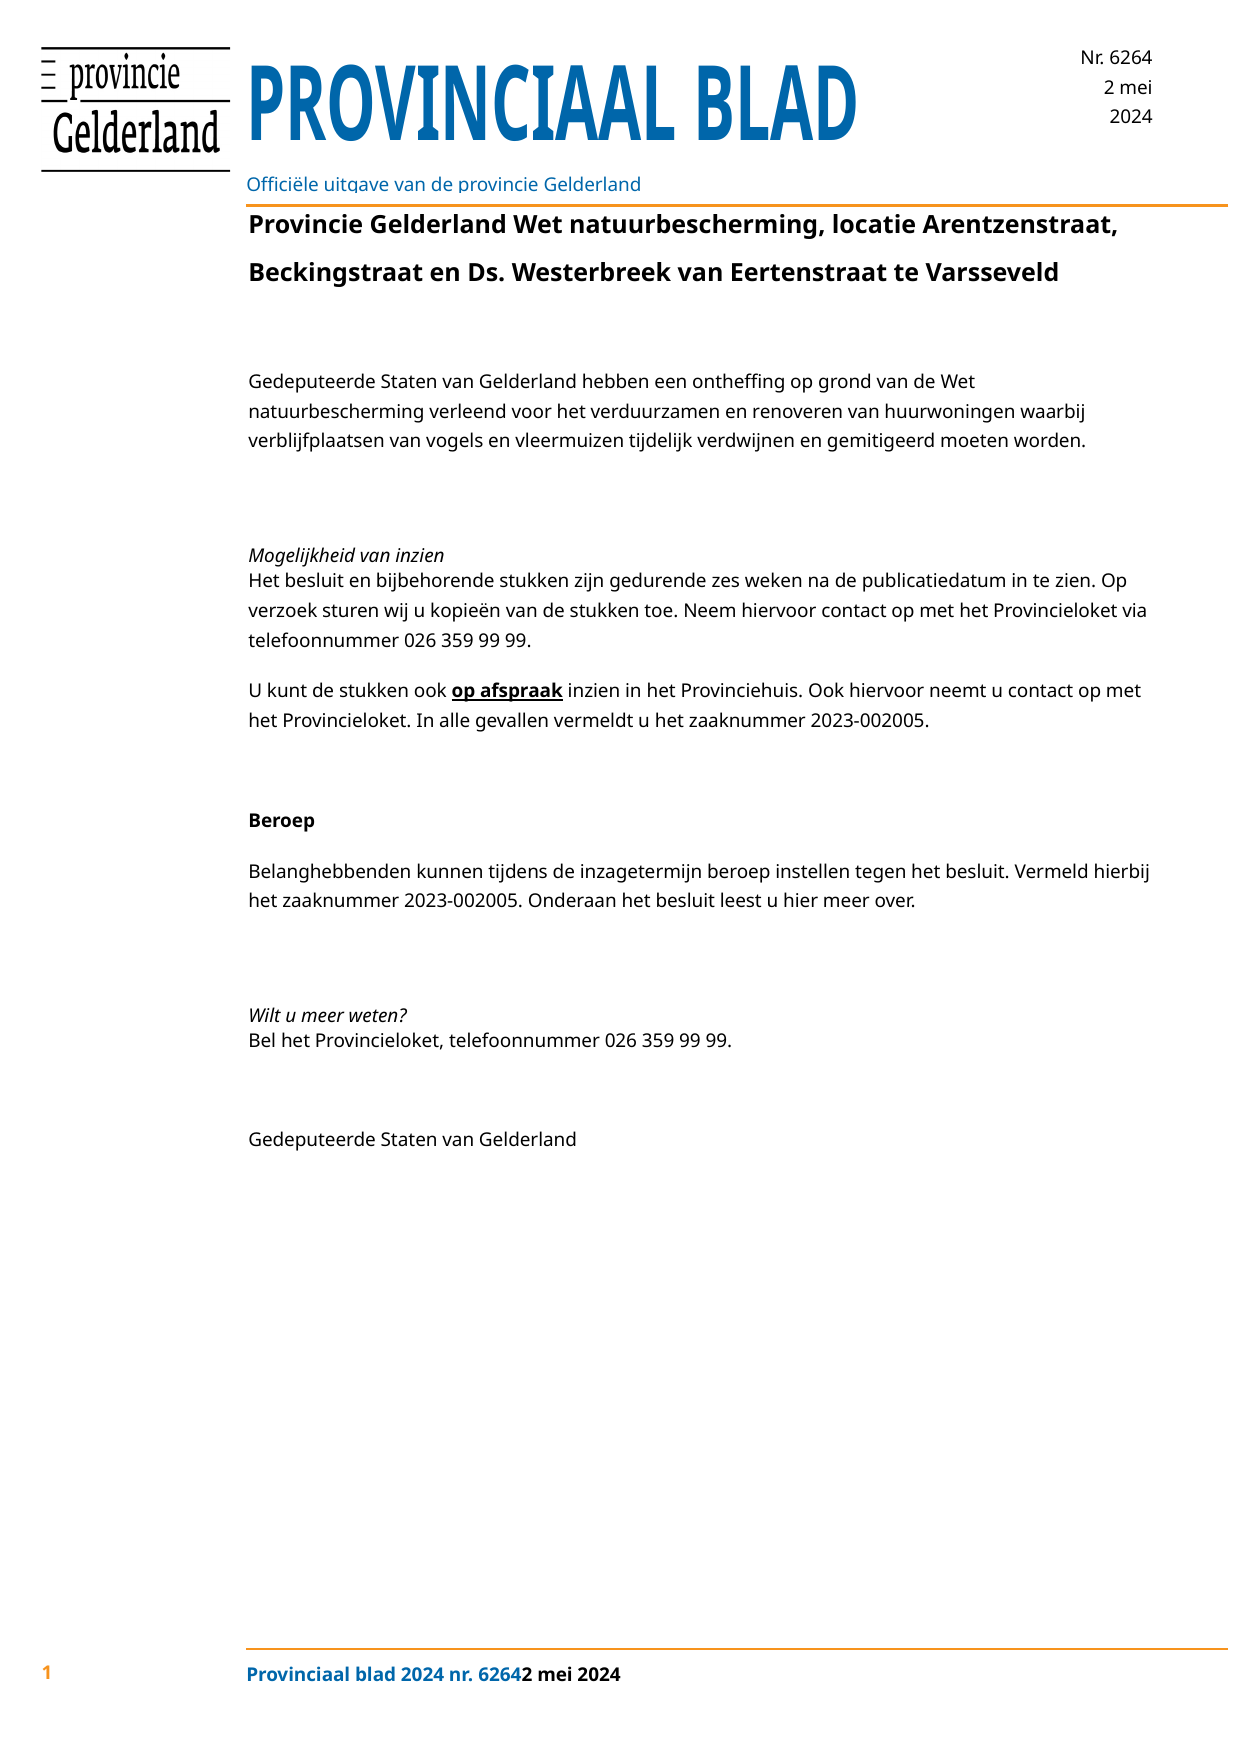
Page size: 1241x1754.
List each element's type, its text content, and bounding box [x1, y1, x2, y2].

text U kunt de stukken ook op afspraak inzien in het Provinciehuis. Ook hiervoor neemt u contact op met het Provincieloket. In alle gevallen vermeldt u het zaaknummer 2023-002005. [248, 677, 1152, 732]
text Belanghebbenden kunnen tijdens de inzagetermijn beroep instellen tegen het besluit. Vermeld hierbij het zaaknummer 2023-002005. Onderaan het besluit leest u hier meer over. [248, 858, 1152, 913]
text Provincie Gelderland Wet natuurbescherming, locatie Arentzenstraat, Beckingstraat en Ds. Westerbreek van Eertenstraat te Varsseveld [248, 207, 1152, 288]
text Bel het Provincieloket, telefoonnummer 026 359 99 99. [248, 1028, 1152, 1053]
text Wilt u meer weten? [248, 1002, 1152, 1028]
text Gedeputeerde Staten van Gelderland [248, 1126, 1152, 1152]
text Het besluit en bijbehorende stukken zijn gedurende zes weken na de publicatiedatum in te zien. Op verzoek sturen wij u kopieën van de stukken toe. Neem hiervoor contact op met het Provincieloket via telefoonnummer 026 359 99 99. [248, 568, 1152, 652]
text Mogelijkheid van inzien [248, 542, 1152, 568]
text Beroep [248, 808, 1152, 833]
picture [41, 47, 231, 172]
text Gedeputeerde Staten van Gelderland hebben een ontheffing op grond van de Wet natuurbescherming verleend voor het verduurzamen en renoveren van huurwoningen waarbij verblijfplaatsen van vogels en vleermuizen tijdelijk verdwijnen en gemitigeerd moeten worden. [248, 368, 1152, 453]
